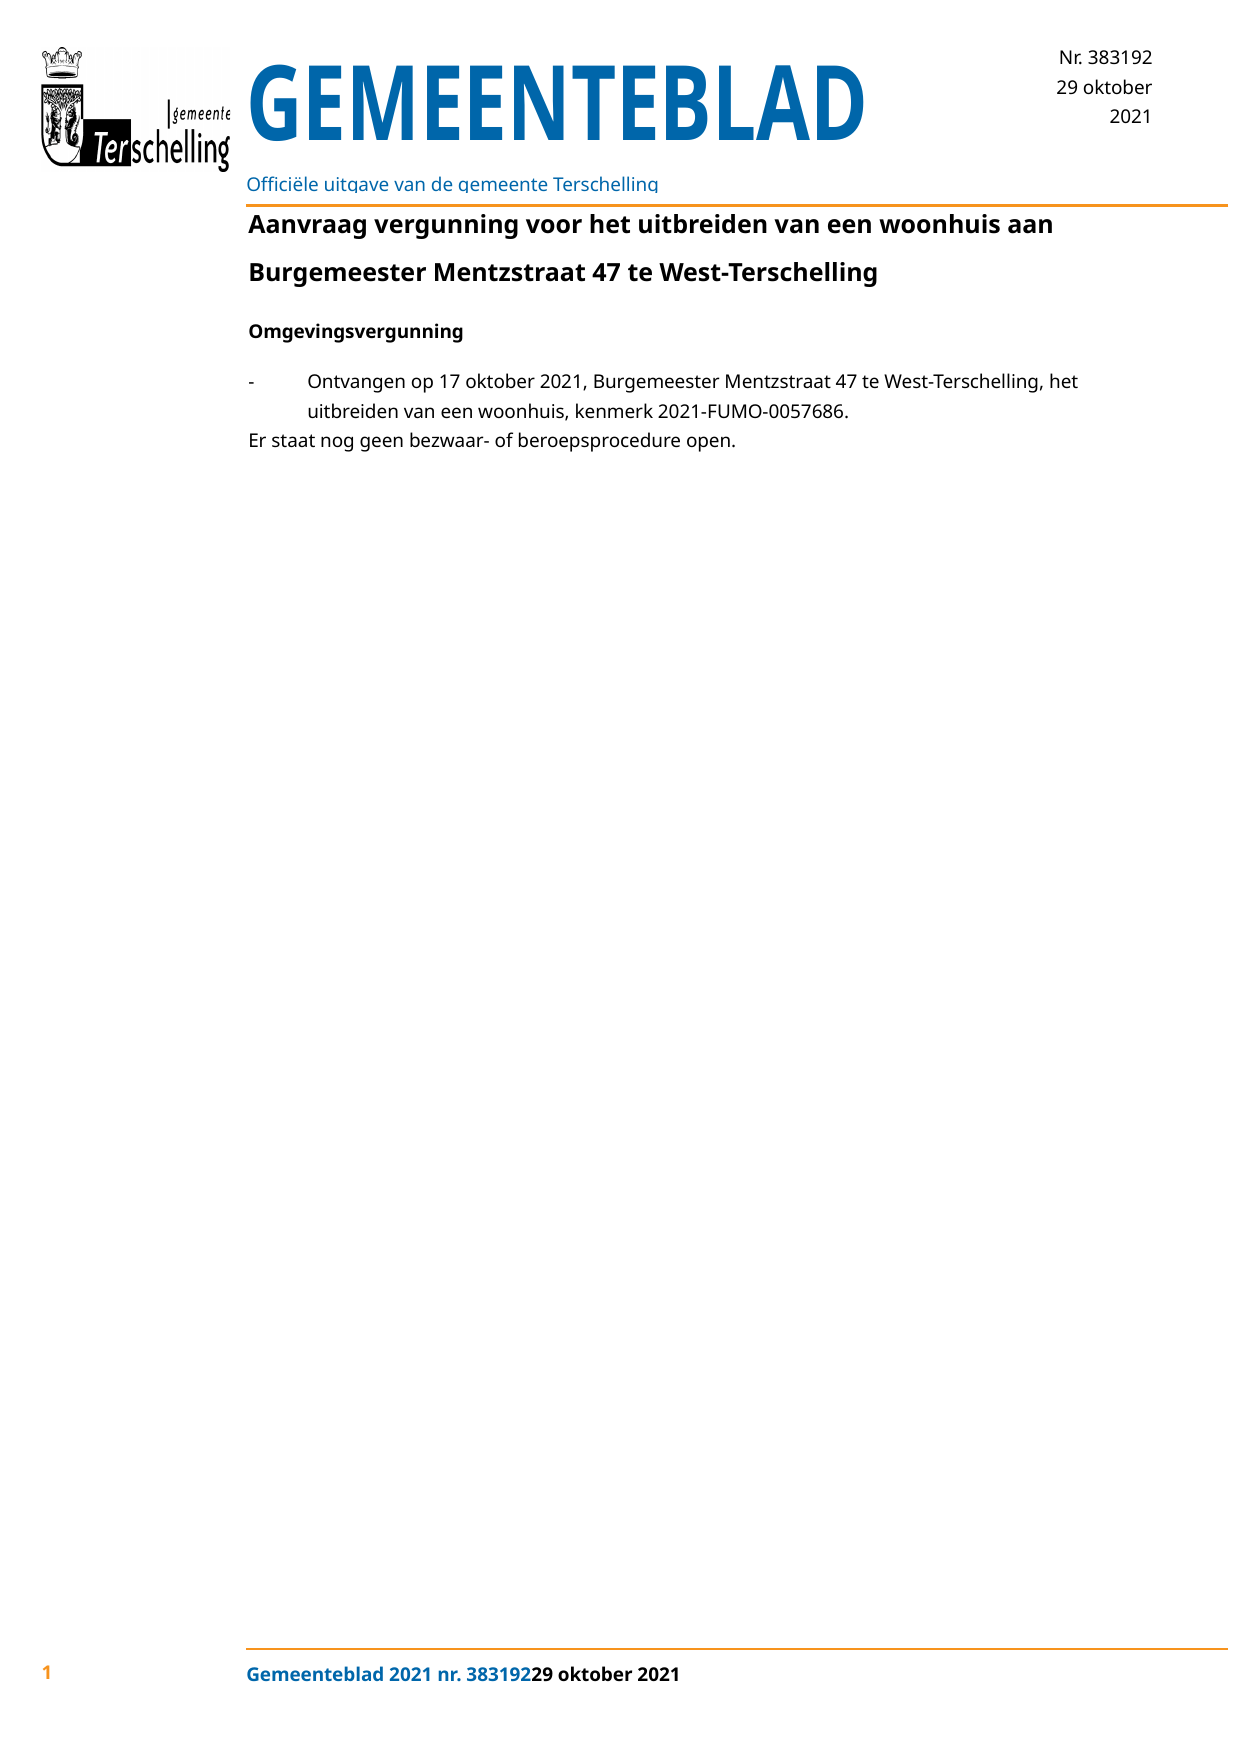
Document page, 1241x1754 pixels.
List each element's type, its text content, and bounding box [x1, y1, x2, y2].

text Aanvraag vergunning voor het uitbreiden van een woonhuis aan Burgemeester Mentzstraat 47 te West-Terschelling [248, 207, 1152, 288]
text Er staat nog geen bezwaar- of beroepsprocedure open. [248, 427, 1152, 453]
picture [41, 47, 231, 172]
text Omgevingsvergunning [248, 318, 1152, 344]
list Ontvangen op 17 oktober 2021, Burgemeester Mentzstraat 47 te West-Terschelling, het uitbreiden van een woonhuis, kenmerk 2021-FUMO-0057686. [248, 368, 1152, 424]
